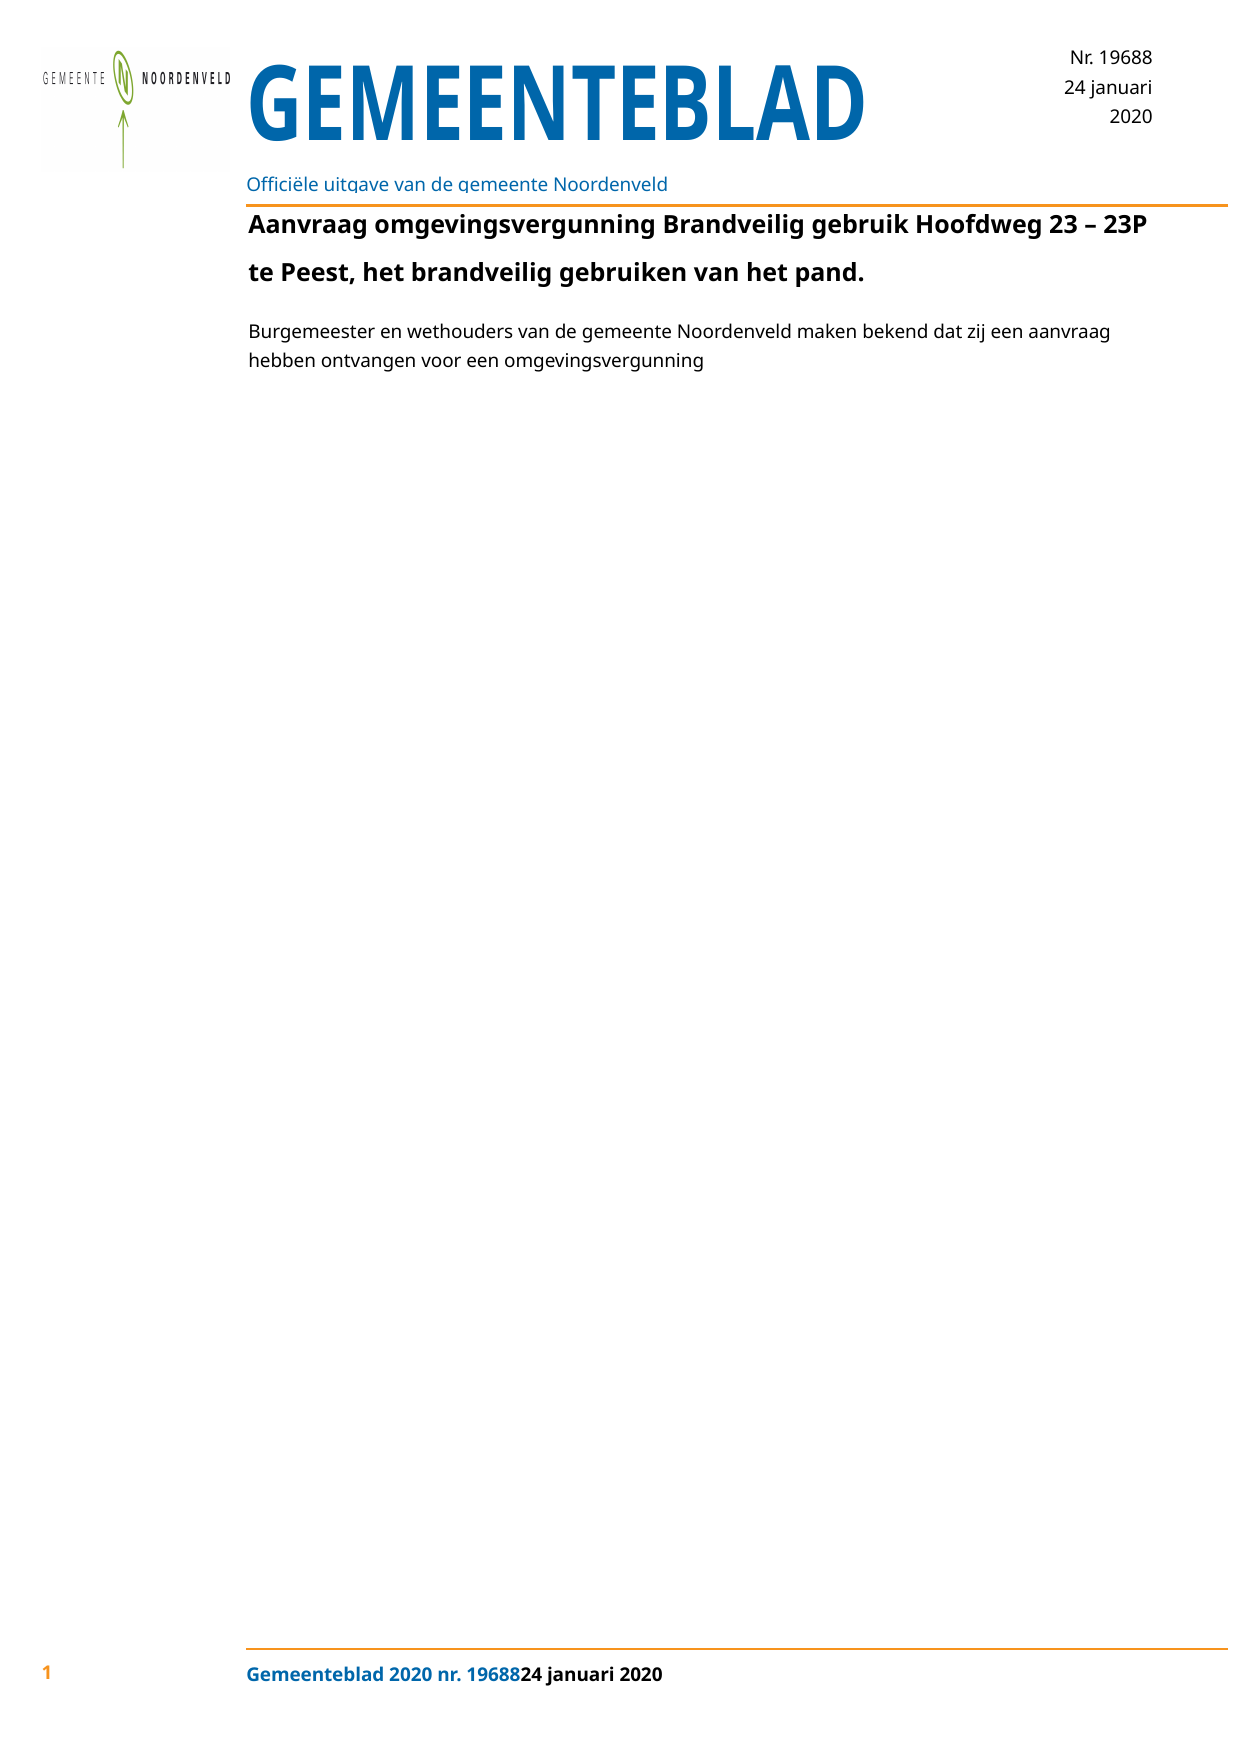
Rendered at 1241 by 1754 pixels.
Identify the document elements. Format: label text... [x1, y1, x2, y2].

picture [41, 47, 231, 172]
text Burgemeester en wethouders van de gemeente Noordenveld maken bekend dat zij een aanvraag hebben ontvangen voor een omgevingsvergunning [248, 318, 1152, 373]
text Aanvraag omgevingsvergunning Brandveilig gebruik Hoofdweg 23 – 23P te Peest, het brandveilig gebruiken van het pand. [248, 207, 1152, 288]
